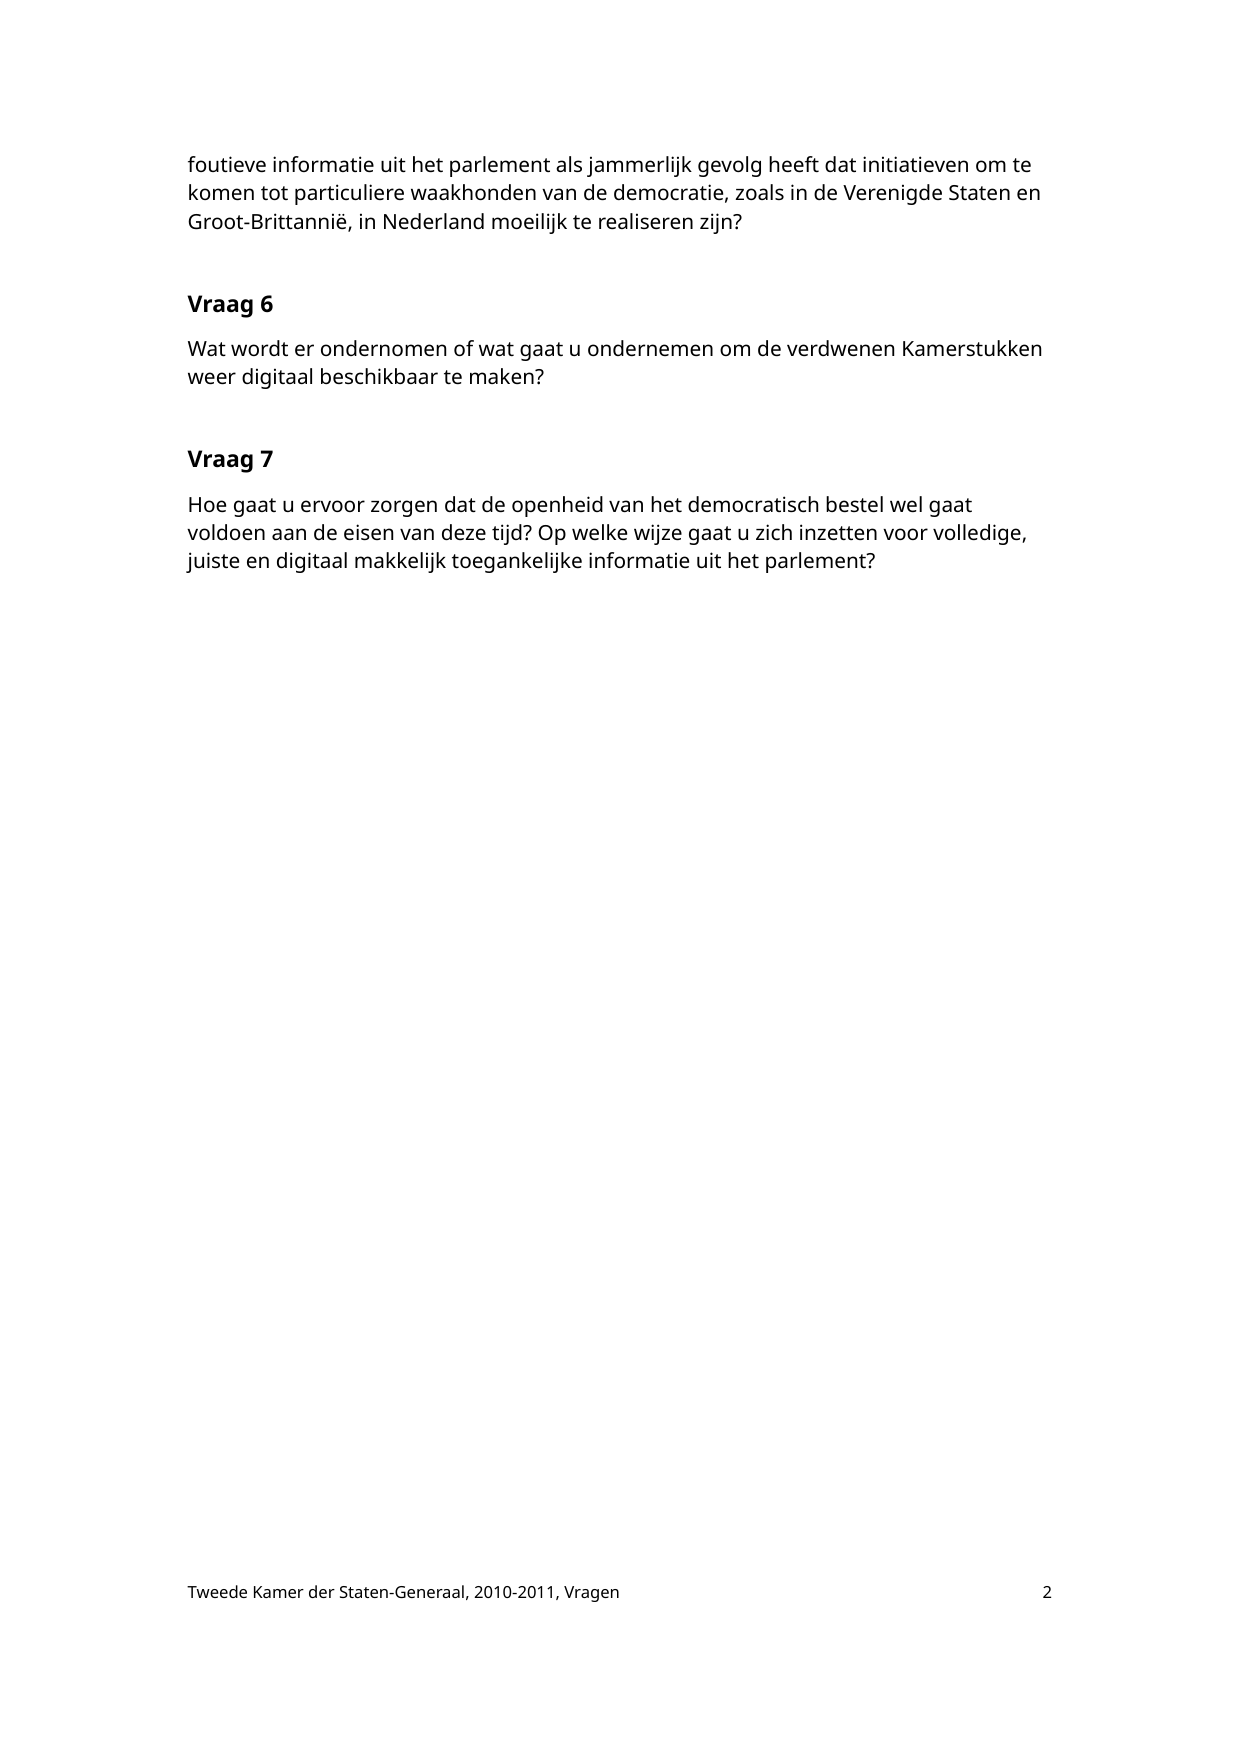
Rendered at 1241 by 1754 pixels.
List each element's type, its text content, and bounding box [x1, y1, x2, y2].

text Hoe gaat u ervoor zorgen dat de openheid van het democratisch bestel wel gaat voldoen aan de eisen van deze tijd? Op welke wijze gaat u zich inzetten voor volledige, juiste en digitaal makkelijk toegankelijke informatie uit het parlement? [187, 490, 1053, 575]
subtitle Vraag 6 [187, 288, 1053, 319]
subtitle Vraag 7 [187, 443, 1053, 475]
text Wat wordt er ondernomen of wat gaat u ondernemen om de verdwenen Kamerstukken weer digitaal beschikbaar te maken? [187, 334, 1053, 391]
text foutieve informatie uit het parlement als jammerlijk gevolg heeft dat initiatieven om te komen tot particuliere waakhonden van de democratie, zoals in de Verenigde Staten en Groot-Brittannië, in Nederland moeilijk te realiseren zijn? [187, 150, 1053, 235]
